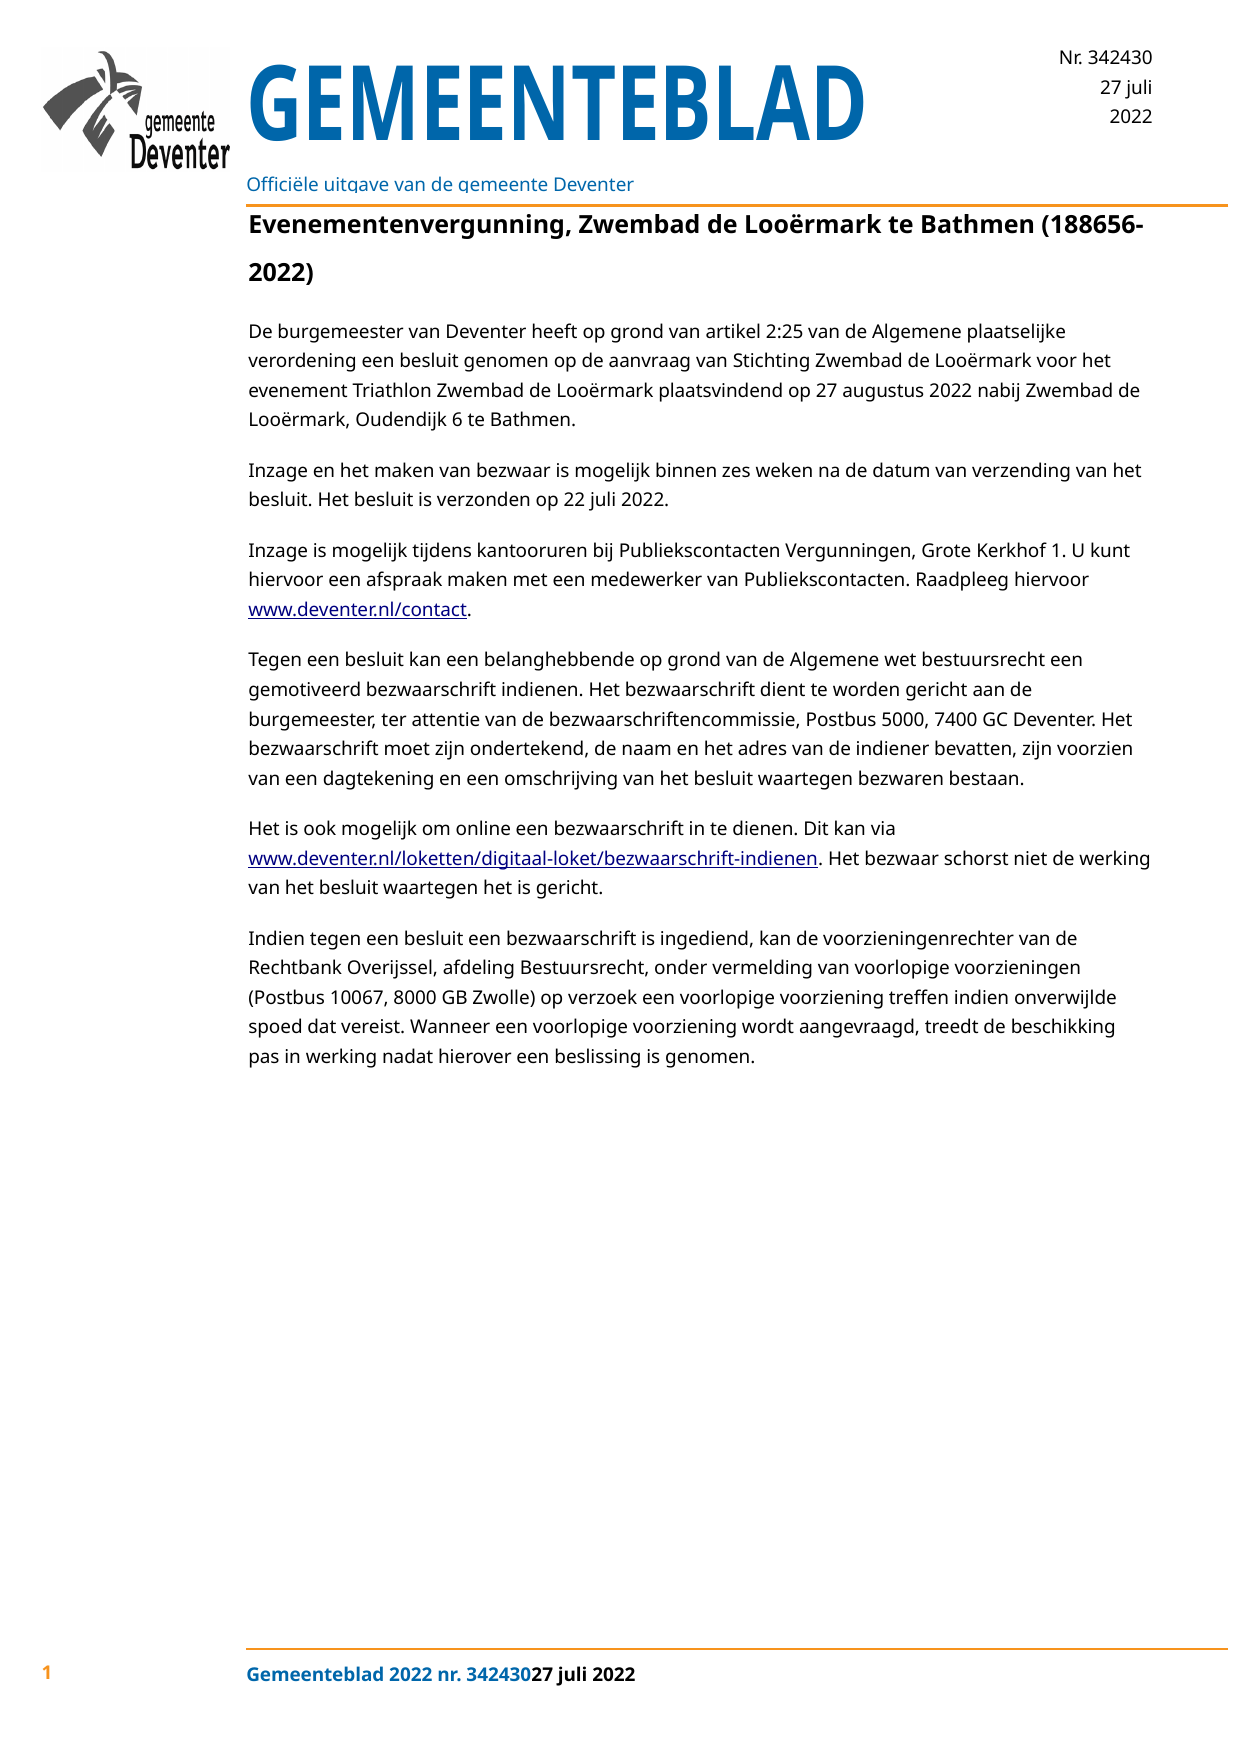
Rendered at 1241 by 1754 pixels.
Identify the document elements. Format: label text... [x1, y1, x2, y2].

text Inzage is mogelijk tijdens kantooruren bij Publiekscontacten Vergunningen, Grote Kerkhof 1. U kunt hiervoor een afspraak maken met een medewerker van Publiekscontacten. Raadpleeg hiervoor www.deventer.nl/contact. [248, 537, 1152, 622]
text Inzage en het maken van bezwaar is mogelijk binnen zes weken na de datum van verzending van het besluit. Het besluit is verzonden op 22 juli 2022. [248, 457, 1152, 512]
text Indien tegen een besluit een bezwaarschrift is ingediend, kan de voorzieningenrechter van de Rechtbank Overijssel, afdeling Bestuursrecht, onder vermelding van voorlopige voorzieningen (Postbus 10067, 8000 GB Zwolle) op verzoek een voorlopige voorziening treffen indien onverwijlde spoed dat vereist. Wanneer een voorlopige voorziening wordt aangevraagd, treedt de beschikking pas in werking nadat hierover een beslissing is genomen. [248, 925, 1152, 1069]
text Evenementenvergunning, Zwembad de Looërmark te Bathmen (188656-2022) [248, 207, 1152, 288]
text De burgemeester van Deventer heeft op grond van artikel 2:25 van de Algemene plaatselijke verordening een besluit genomen op de aanvraag van Stichting Zwembad de Looërmark voor het evenement Triathlon Zwembad de Looërmark plaatsvindend op 27 augustus 2022 nabij Zwembad de Looërmark, Oudendijk 6 te Bathmen. [248, 318, 1152, 432]
text Tegen een besluit kan een belanghebbende op grond van de Algemene wet bestuursrecht een gemotiveerd bezwaarschrift indienen. Het bezwaarschrift dient te worden gericht aan de burgemeester, ter attentie van de bezwaarschriftencommissie, Postbus 5000, 7400 GC Deventer. Het bezwaarschrift moet zijn ondertekend, de naam en het adres van de indiener bevatten, zijn voorzien van een dagtekening en een omschrijving van het besluit waartegen bezwaren bestaan. [248, 647, 1152, 791]
picture [41, 47, 231, 172]
text Het is ook mogelijk om online een bezwaarschrift in te dienen. Dit kan via www.deventer.nl/loketten/digitaal-loket/bezwaarschrift-indienen. Het bezwaar schorst niet de werking van het besluit waartegen het is gericht. [248, 815, 1152, 900]
